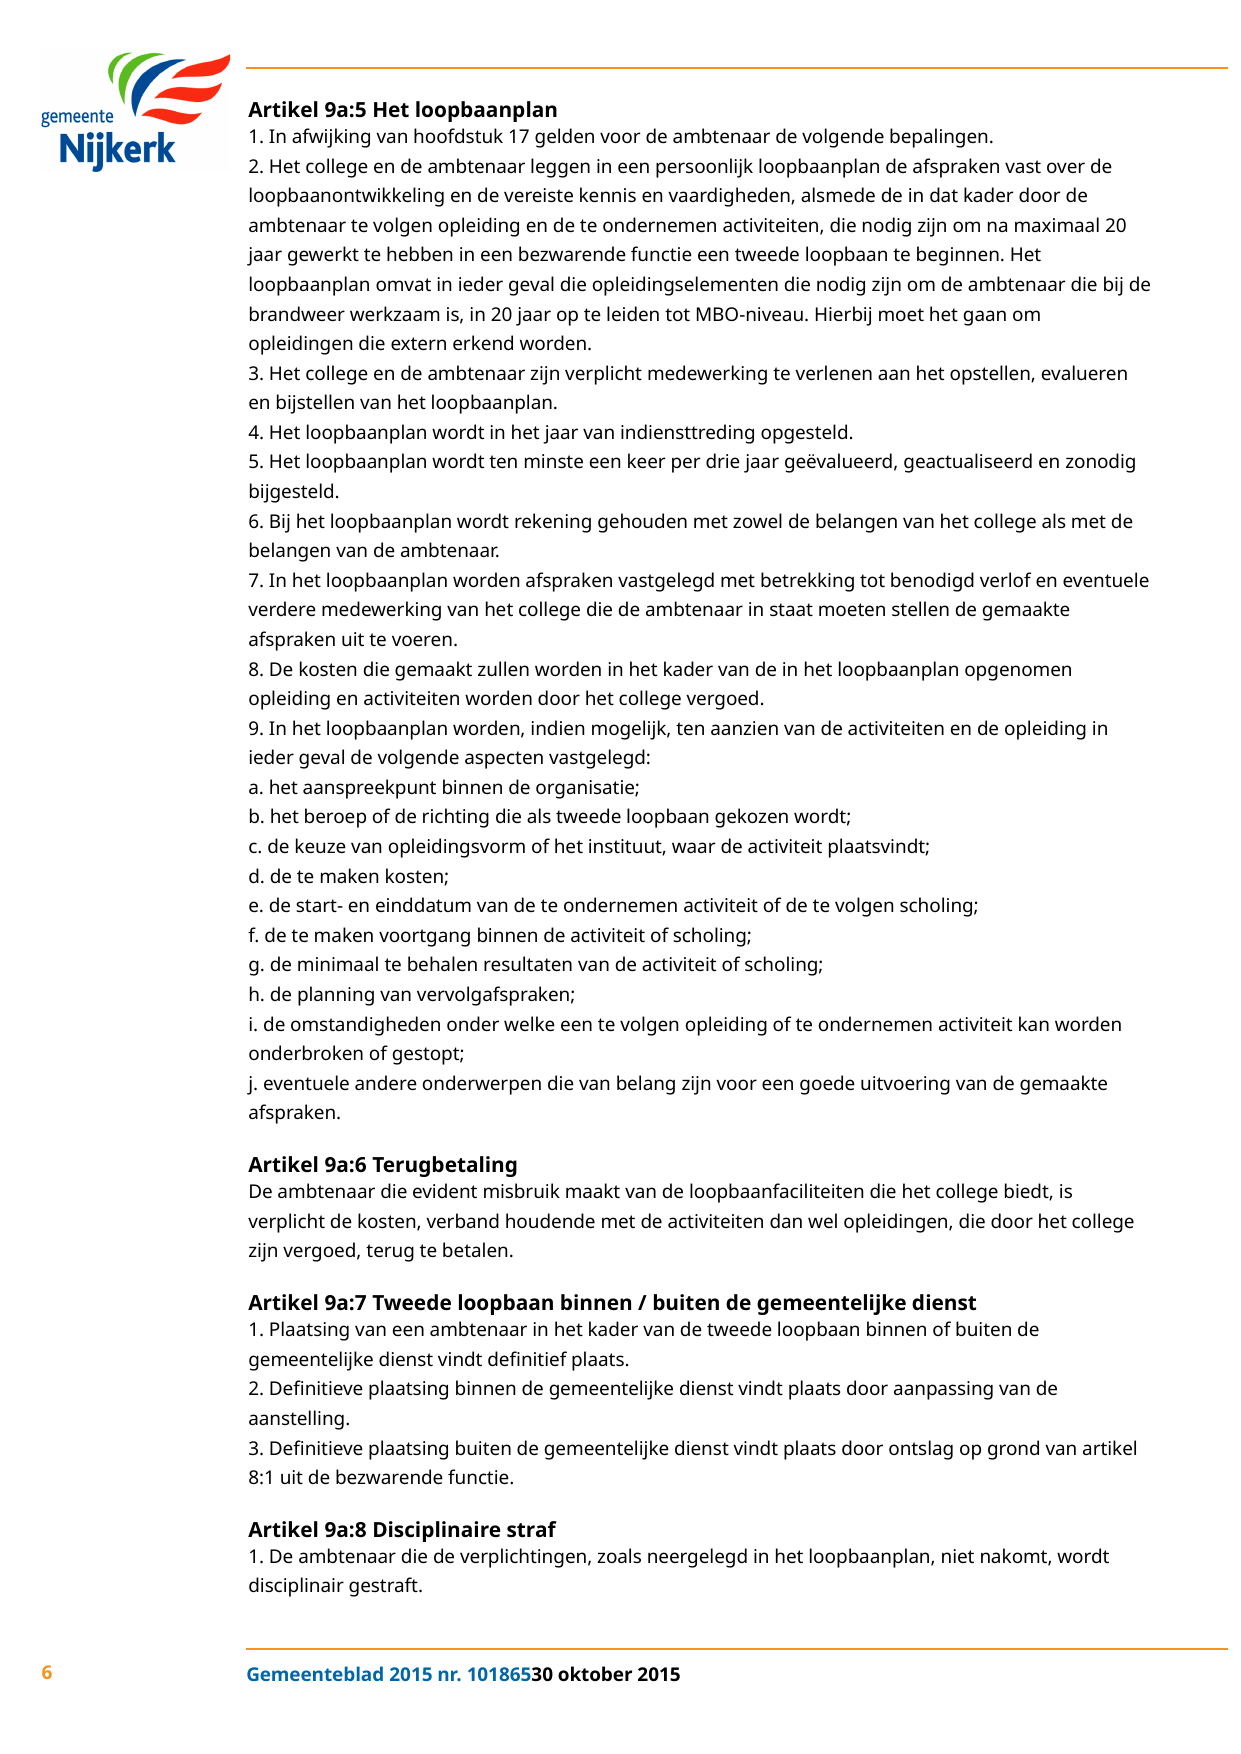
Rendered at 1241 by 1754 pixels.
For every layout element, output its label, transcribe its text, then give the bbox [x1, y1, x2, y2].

text 5. Het loopbaanplan wordt ten minste een keer per drie jaar geëvalueerd, geactualiseerd en zonodig bijgesteld. [248, 449, 1152, 504]
text f. de te maken voortgang binnen de activiteit of scholing; [248, 922, 1152, 948]
text 1. In afwijking van hoofdstuk 17 gelden voor de ambtenaar de volgende bepalingen. [248, 123, 1152, 149]
text 9. In het loopbaanplan worden, indien mogelijk, ten aanzien van de activiteiten en de opleiding in ieder geval de volgende aspecten vastgelegd: [248, 715, 1152, 770]
text j. eventuele andere onderwerpen die van belang zijn voor een goede uitvoering van de gemaakte afspraken. [248, 1070, 1152, 1125]
text c. de keuze van opleidingsvorm of het instituut, waar de activiteit plaatsvindt; [248, 833, 1152, 859]
text 1. Plaatsing van een ambtenaar in het kader van de tweede loopbaan binnen of buiten de gemeentelijke dienst vindt definitief plaats. [248, 1316, 1152, 1372]
text Artikel 9a:5 Het loopbaanplan [248, 95, 1152, 123]
text e. de start- en einddatum van de te ondernemen activiteit of de te volgen scholing; [248, 892, 1152, 918]
text Artikel 9a:6 Terugbetaling [248, 1150, 1152, 1178]
text 3. Het college en de ambtenaar zijn verplicht medewerking te verlenen aan het opstellen, evalueren en bijstellen van het loopbaanplan. [248, 360, 1152, 415]
text h. de planning van vervolgafspraken; [248, 981, 1152, 1007]
text 4. Het loopbaanplan wordt in het jaar van indiensttreding opgesteld. [248, 419, 1152, 445]
text 7. In het loopbaanplan worden afspraken vastgelegd met betrekking tot benodigd verlof en eventuele verdere medewerking van het college die de ambtenaar in staat moeten stellen de gemaakte afspraken uit te voeren. [248, 567, 1152, 652]
picture [41, 47, 231, 172]
text i. de omstandigheden onder welke een te volgen opleiding of te ondernemen activiteit kan worden onderbroken of gestopt; [248, 1011, 1152, 1066]
text 3. Definitieve plaatsing buiten de gemeentelijke dienst vindt plaats door ontslag op grond van artikel 8:1 uit de bezwarende functie. [248, 1435, 1152, 1490]
text Artikel 9a:7 Tweede loopbaan binnen / buiten de gemeentelijke dienst [248, 1288, 1152, 1316]
text 8. De kosten die gemaakt zullen worden in het kader van de in het loopbaanplan opgenomen opleiding en activiteiten worden door het college vergoed. [248, 656, 1152, 711]
text Artikel 9a:8 Disciplinaire straf [248, 1515, 1152, 1543]
text 6. Bij het loopbaanplan wordt rekening gehouden met zowel de belangen van het college als met de belangen van de ambtenaar. [248, 508, 1152, 563]
text 2. Definitieve plaatsing binnen de gemeentelijke dienst vindt plaats door aanpassing van de aanstelling. [248, 1376, 1152, 1431]
text d. de te maken kosten; [248, 863, 1152, 888]
text 1. De ambtenaar die de verplichtingen, zoals neergelegd in het loopbaanplan, niet nakomt, wordt disciplinair gestraft. [248, 1543, 1152, 1598]
text b. het beroep of de richting die als tweede loopbaan gekozen wordt; [248, 804, 1152, 829]
text a. het aanspreekpunt binnen de organisatie; [248, 774, 1152, 800]
text g. de minimaal te behalen resultaten van de activiteit of scholing; [248, 952, 1152, 977]
text De ambtenaar die evident misbruik maakt van de loopbaanfaciliteiten die het college biedt, is verplicht de kosten, verband houdende met de activiteiten dan wel opleidingen, die door het college zijn vergoed, terug te betalen. [248, 1178, 1152, 1263]
text 2. Het college en de ambtenaar leggen in een persoonlijk loopbaanplan de afspraken vast over de loopbaanontwikkeling en de vereiste kennis en vaardigheden, alsmede de in dat kader door de ambtenaar te volgen opleiding en de te ondernemen activiteiten, die nodig zijn om na maximaal 20 jaar gewerkt te hebben in een bezwarende functie een tweede loopbaan te beginnen. Het loopbaanplan omvat in ieder geval die opleidingselementen die nodig zijn om de ambtenaar die bij de brandweer werkzaam is, in 20 jaar op te leiden tot MBO-niveau. Hierbij moet het gaan om opleidingen die extern erkend worden. [248, 153, 1152, 356]
